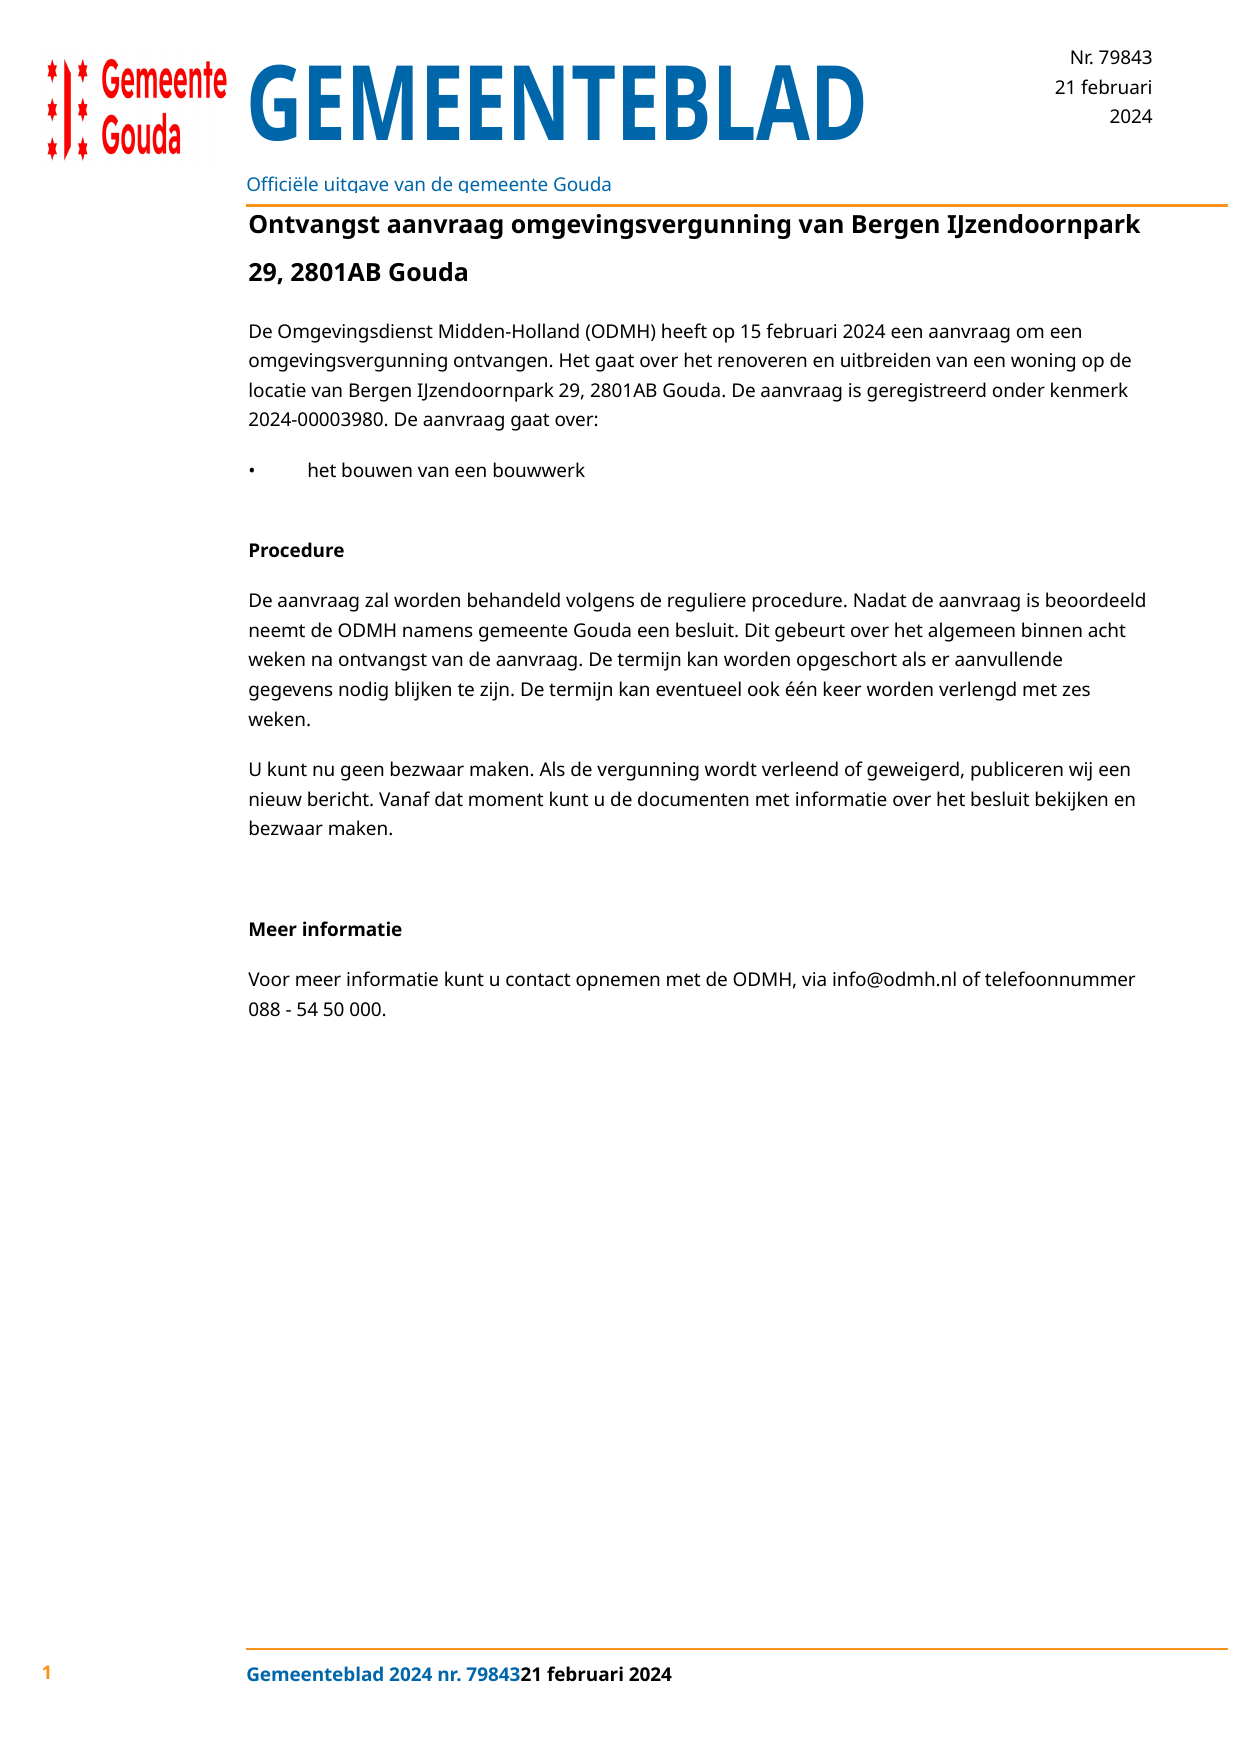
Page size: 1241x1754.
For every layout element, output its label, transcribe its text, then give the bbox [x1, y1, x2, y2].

text Voor meer informatie kunt u contact opnemen met de ODMH, via info@odmh.nl of telefoonnummer 088 - 54 50 000. [248, 967, 1152, 1022]
text U kunt nu geen bezwaar maken. Als de vergunning wordt verleend of geweigerd, publiceren wij een nieuw bericht. Vanaf dat moment kunt u de documenten met informatie over het besluit bekijken en bezwaar maken. [248, 756, 1152, 841]
text Procedure [248, 537, 1152, 563]
text De aanvraag zal worden behandeld volgens de reguliere procedure. Nadat de aanvraag is beoordeeld neemt de ODMH namens gemeente Gouda een besluit. Dit gebeurt over het algemeen binnen acht weken na ontvangst van de aanvraag. De termijn kan worden opgeschort als er aanvullende gegevens nodig blijken te zijn. De termijn kan eventueel ook één keer worden verlengd met zes weken. [248, 587, 1152, 732]
picture [41, 47, 231, 172]
text Ontvangst aanvraag omgevingsvergunning van Bergen IJzendoornpark 29, 2801AB Gouda [248, 207, 1152, 288]
list het bouwen van een bouwwerk [248, 457, 1152, 483]
text Meer informatie [248, 916, 1152, 942]
text De Omgevingsdienst Midden-Holland (ODMH) heeft op 15 februari 2024 een aanvraag om een omgevingsvergunning ontvangen. Het gaat over het renoveren en uitbreiden van een woning op de locatie van Bergen IJzendoornpark 29, 2801AB Gouda. De aanvraag is geregistreerd onder kenmerk 2024-00003980. De aanvraag gaat over: [248, 318, 1152, 432]
